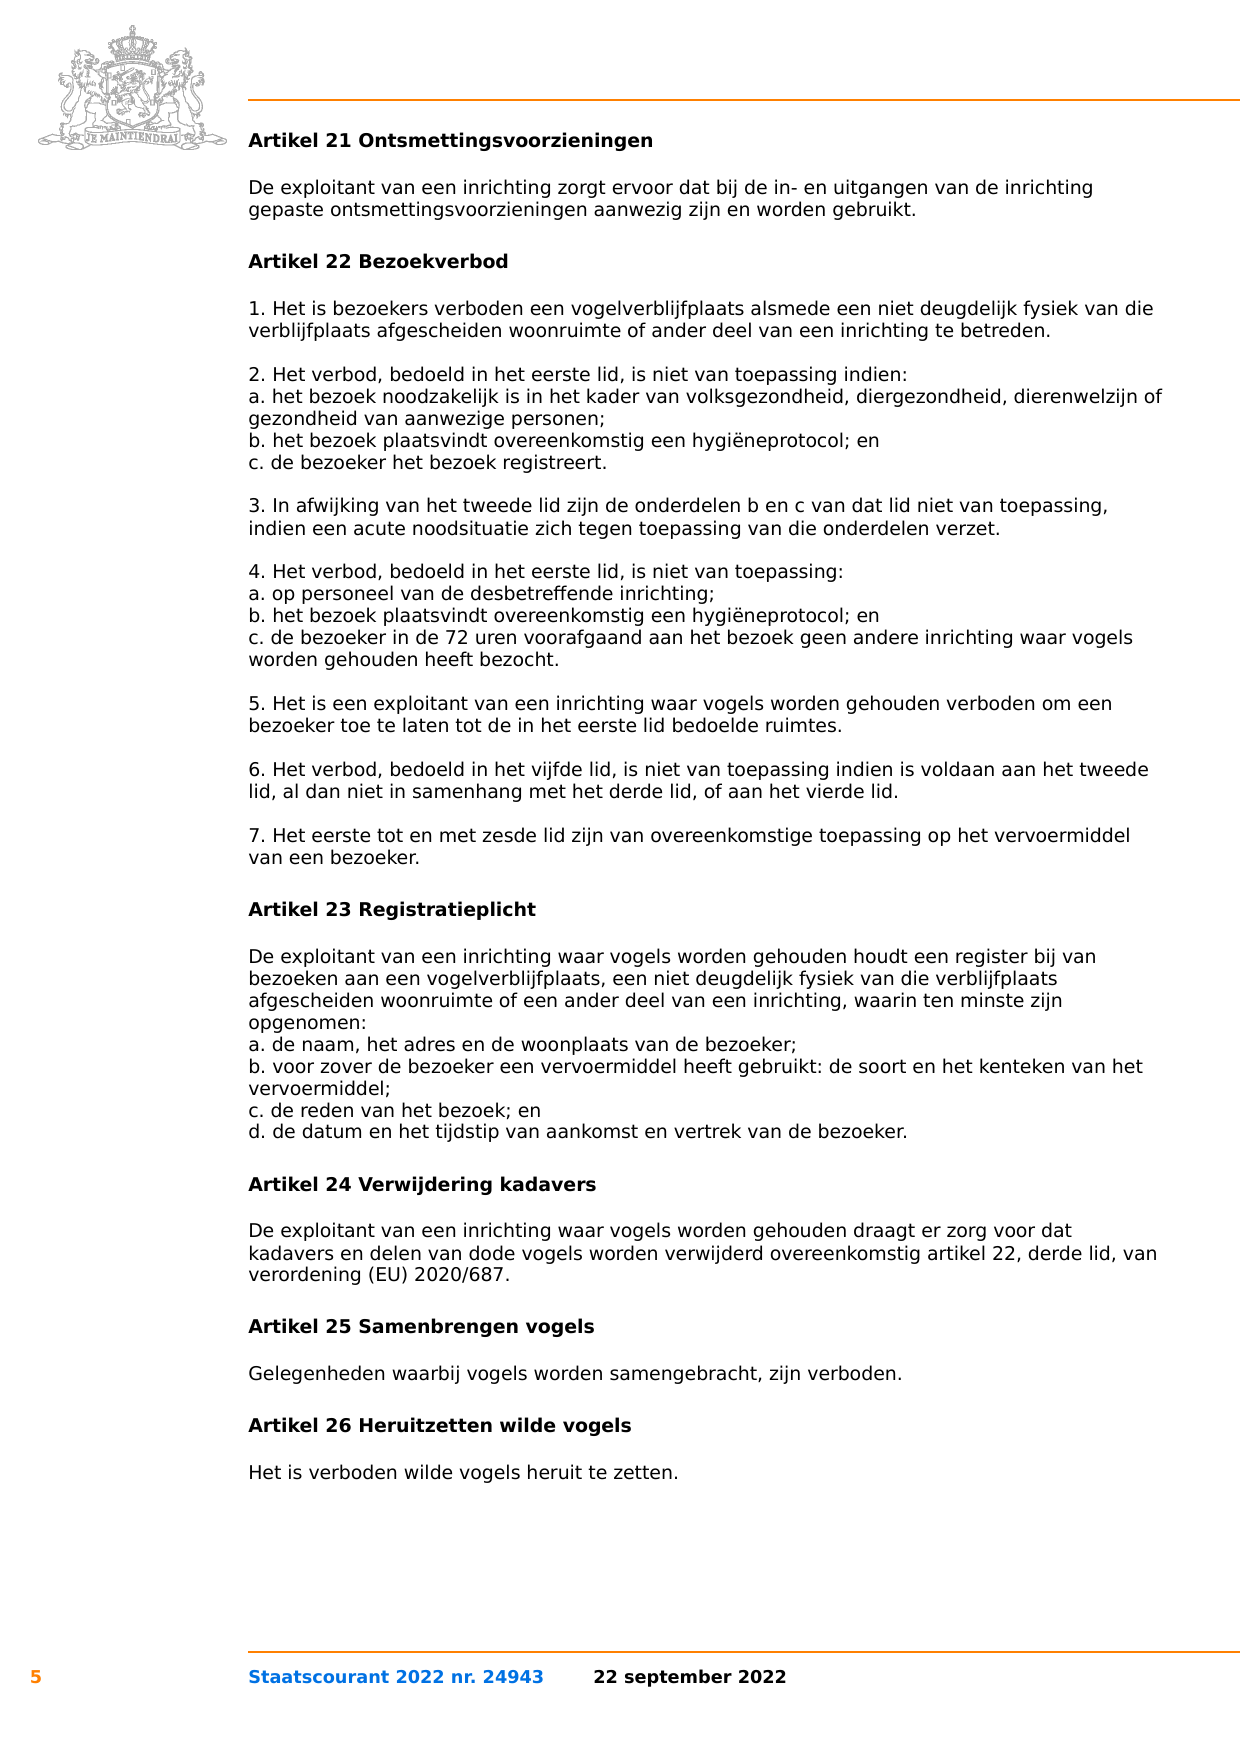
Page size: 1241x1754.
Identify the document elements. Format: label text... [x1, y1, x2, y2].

text c. de bezoeker het bezoek registreert. [248, 452, 1163, 473]
subtitle Artikel 21 Ontsmettingsvoorzieningen [248, 130, 1163, 152]
subtitle Artikel 22 Bezoekverbod [248, 251, 1163, 273]
picture [38, 25, 227, 150]
text b. voor zover de bezoeker een vervoermiddel heeft gebruikt: de soort en het kenteken van het vervoermiddel; [248, 1056, 1163, 1099]
text c. de bezoeker in de 72 uren voorafgaand aan het bezoek geen andere inrichting waar vogels worden gehouden heeft bezocht. [248, 627, 1163, 671]
text a. op personeel van de desbetreffende inrichting; [248, 583, 1163, 605]
text b. het bezoek plaatsvindt overeenkomstig een hygiëneprotocol; en [248, 429, 1163, 452]
text b. het bezoek plaatsvindt overeenkomstig een hygiëneprotocol; en [248, 605, 1163, 627]
text 6. Het verbod, bedoeld in het vijfde lid, is niet van toepassing indien is voldaan aan het tweede lid, al dan niet in samenhang met het derde lid, of aan het vierde lid. [248, 759, 1163, 803]
text 5. Het is een exploitant van een inrichting waar vogels worden gehouden verboden om een bezoeker toe te laten tot de in het eerste lid bedoelde ruimtes. [248, 693, 1163, 737]
text d. de datum en het tijdstip van aankomst en vertrek van de bezoeker. [248, 1121, 1163, 1143]
text De exploitant van een inrichting waar vogels worden gehouden draagt er zorg voor dat kadavers en delen van dode vogels worden verwijderd overeenkomstig artikel 22, derde lid, van verordening (EU) 2020/687. [248, 1220, 1163, 1286]
text a. het bezoek noodzakelijk is in het kader van volksgezondheid, diergezondheid, dierenwelzijn of gezondheid van aanwezige personen; [248, 386, 1163, 429]
text Het is verboden wilde vogels heruit te zetten. [248, 1462, 1163, 1484]
text c. de reden van het bezoek; en [248, 1099, 1163, 1121]
text 1. Het is bezoekers verboden een vogelverblijfplaats alsmede een niet deugdelijk fysiek van die verblijfplaats afgescheiden woonruimte of ander deel van een inrichting te betreden. [248, 298, 1163, 342]
subtitle Artikel 25 Samenbrengen vogels [248, 1316, 1163, 1338]
text De exploitant van een inrichting zorgt ervoor dat bij de in- en uitgangen van de inrichting gepaste ontsmettingsvoorzieningen aanwezig zijn en worden gebruikt. [248, 177, 1163, 221]
text De exploitant van een inrichting waar vogels worden gehouden houdt een register bij van bezoeken aan een vogelverblijfplaats, een niet deugdelijk fysiek van die verblijfplaats afgescheiden woonruimte of een ander deel van een inrichting, waarin ten minste zijn opgenomen: [248, 946, 1163, 1033]
subtitle Artikel 24 Verwijdering kadavers [248, 1173, 1163, 1195]
text a. de naam, het adres en de woonplaats van de bezoeker; [248, 1033, 1163, 1056]
text 3. In afwijking van het tweede lid zijn de onderdelen b en c van dat lid niet van toepassing, indien een acute noodsituatie zich tegen toepassing van die onderdelen verzet. [248, 495, 1163, 539]
text 4. Het verbod, bedoeld in het eerste lid, is niet van toepassing: [248, 561, 1163, 583]
text 7. Het eerste tot en met zesde lid zijn van overeenkomstige toepassing op het vervoermiddel van een bezoeker. [248, 825, 1163, 869]
subtitle Artikel 23 Registratieplicht [248, 899, 1163, 921]
text 2. Het verbod, bedoeld in het eerste lid, is niet van toepassing indien: [248, 364, 1163, 386]
text Gelegenheden waarbij vogels worden samengebracht, zijn verboden. [248, 1363, 1163, 1385]
subtitle Artikel 26 Heruitzetten wilde vogels [248, 1415, 1163, 1437]
